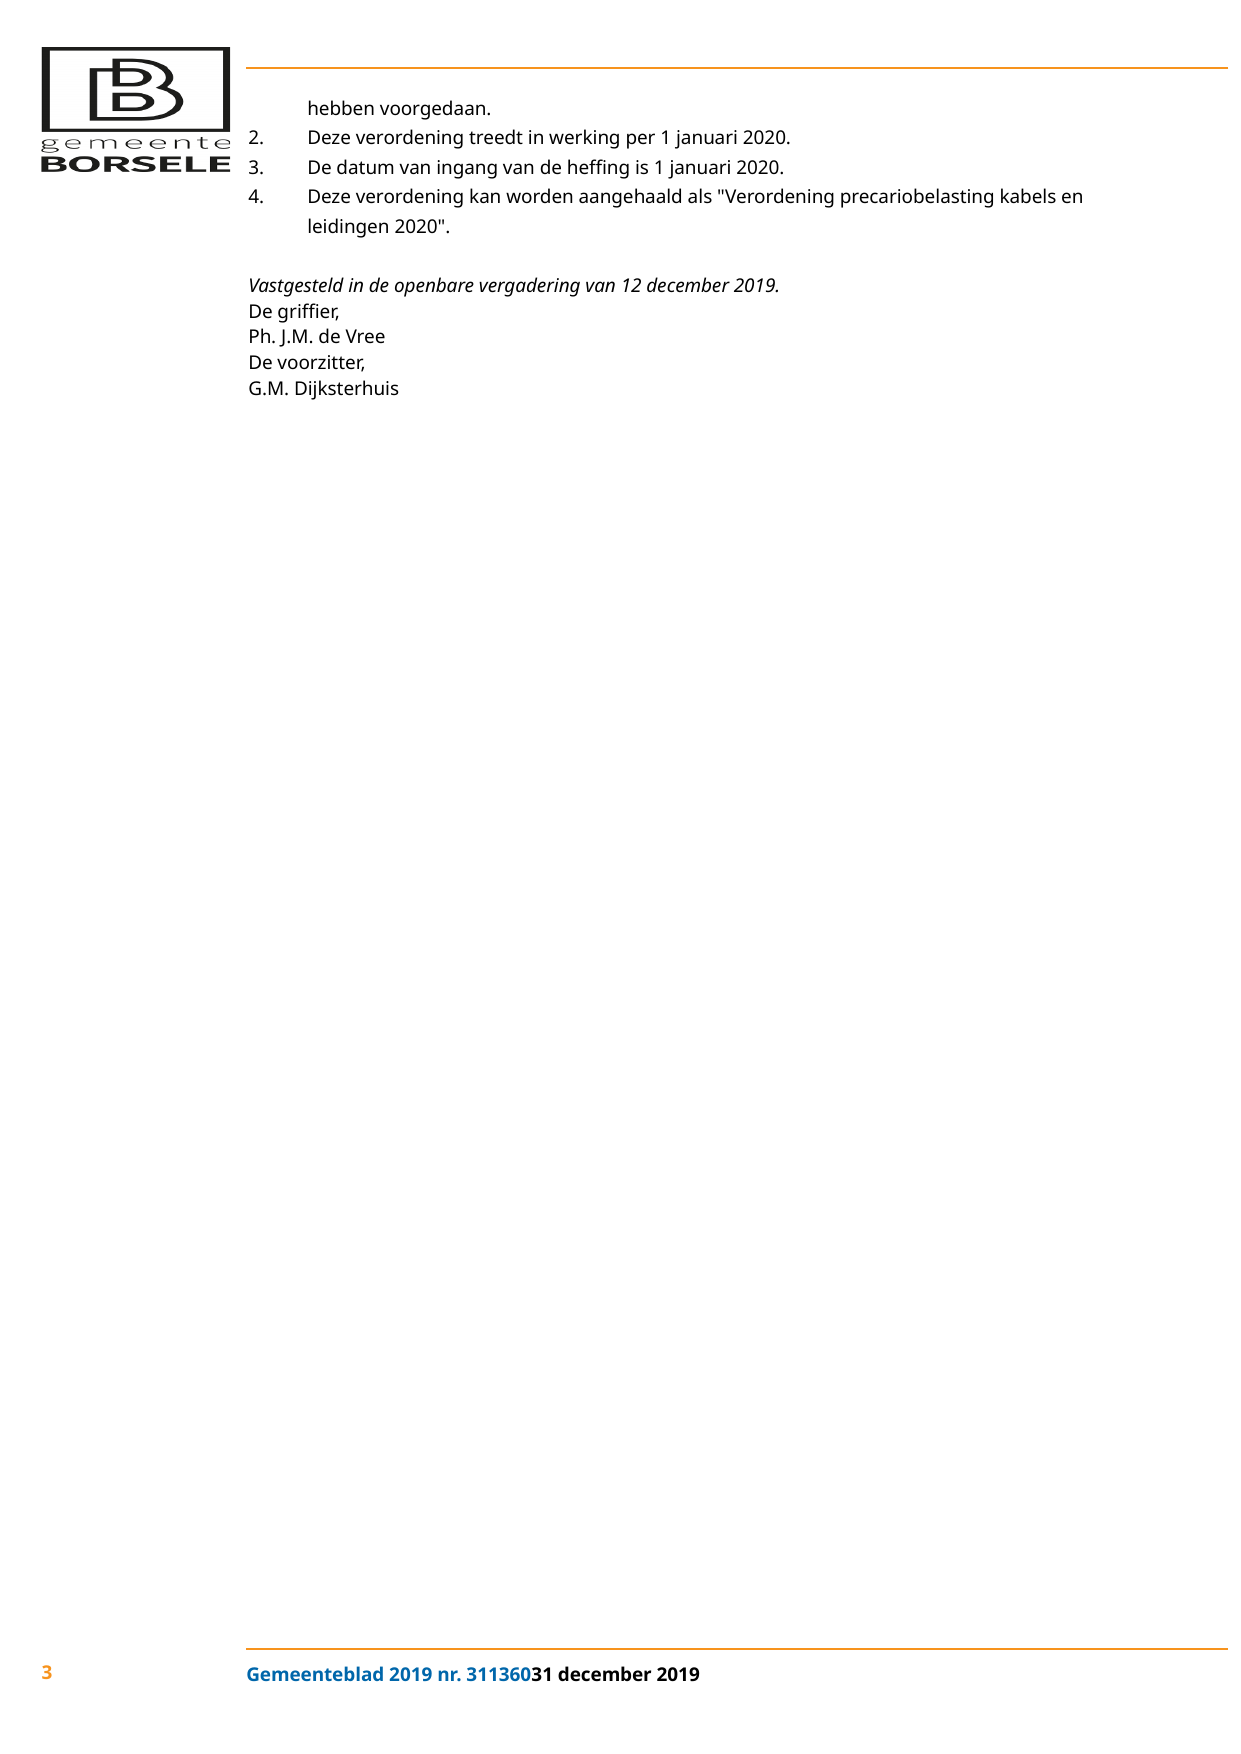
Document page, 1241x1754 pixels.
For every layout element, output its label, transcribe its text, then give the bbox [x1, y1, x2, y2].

text De griffier, [248, 298, 1152, 324]
list hebben voorgedaan. [248, 95, 1152, 121]
picture [41, 47, 231, 172]
text De voorzitter, [248, 349, 1152, 375]
text G.M. Dijksterhuis [248, 375, 1152, 401]
list Deze verordening kan worden aangehaald als "Verordening precariobelasting kabels en leidingen 2020". [248, 183, 1152, 239]
list Deze verordening treedt in werking per 1 januari 2020. [248, 124, 1152, 150]
list De datum van ingang van de heffing is 1 januari 2020. [248, 154, 1152, 180]
text Vastgesteld in de openbare vergadering van 12 december 2019. [248, 272, 1152, 298]
text Ph. J.M. de Vree [248, 324, 1152, 349]
